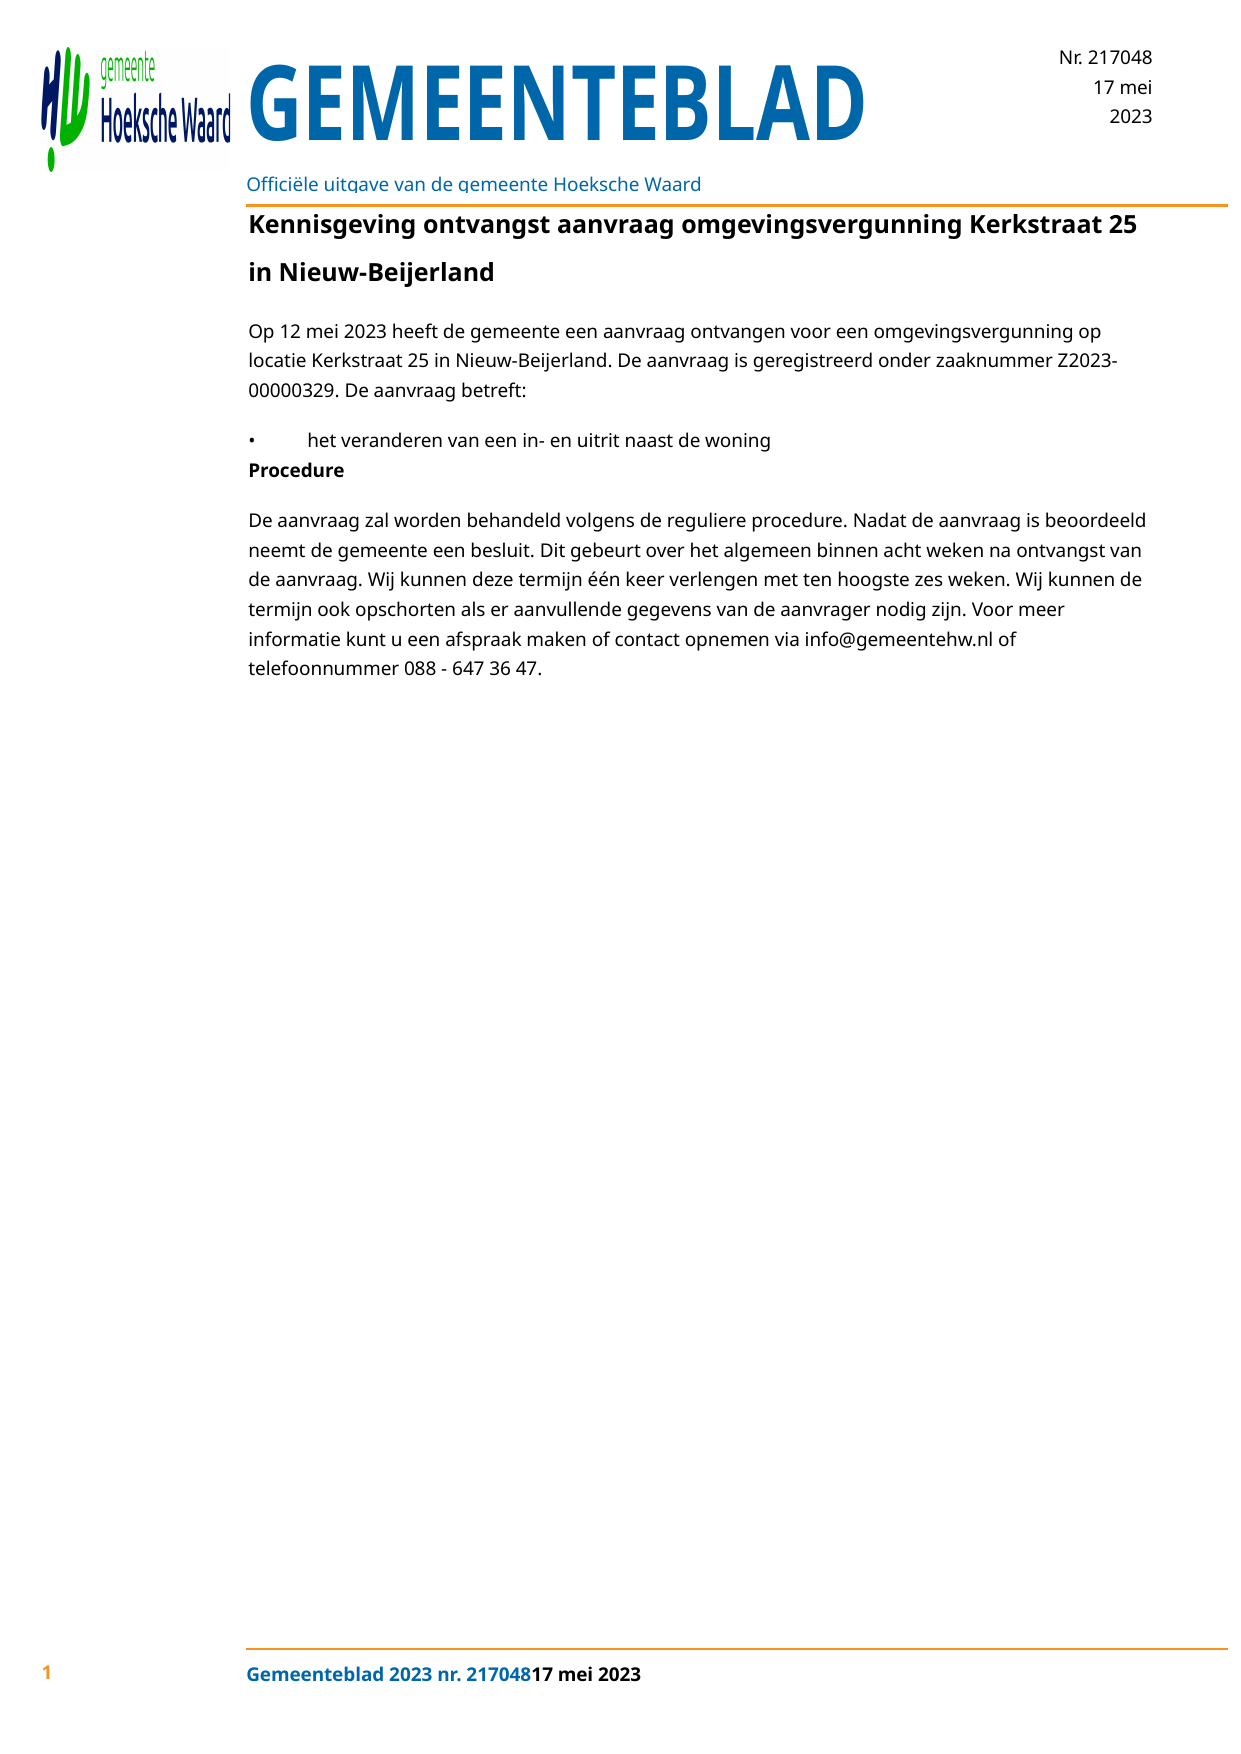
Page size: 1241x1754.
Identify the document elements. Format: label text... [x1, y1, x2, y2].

picture [41, 47, 231, 172]
text Op 12 mei 2023 heeft de gemeente een aanvraag ontvangen voor een omgevingsvergunning op locatie Kerkstraat 25 in Nieuw-Beijerland. De aanvraag is geregistreerd onder zaaknummer Z2023-00000329. De aanvraag betreft: [248, 318, 1152, 403]
text Kennisgeving ontvangst aanvraag omgevingsvergunning Kerkstraat 25 in Nieuw-Beijerland [248, 207, 1152, 288]
text Procedure [248, 457, 1152, 483]
text De aanvraag zal worden behandeld volgens de reguliere procedure. Nadat de aanvraag is beoordeeld neemt de gemeente een besluit. Dit gebeurt over het algemeen binnen acht weken na ontvangst van de aanvraag. Wij kunnen deze termijn één keer verlengen met ten hoogste zes weken. Wij kunnen de termijn ook opschorten als er aanvullende gegevens van de aanvrager nodig zijn. Voor meer informatie kunt u een afspraak maken of contact opnemen via info@gemeentehw.nl of telefoonnummer 088 - 647 36 47. [248, 507, 1152, 681]
list het veranderen van een in- en uitrit naast de woning [248, 427, 1152, 453]
